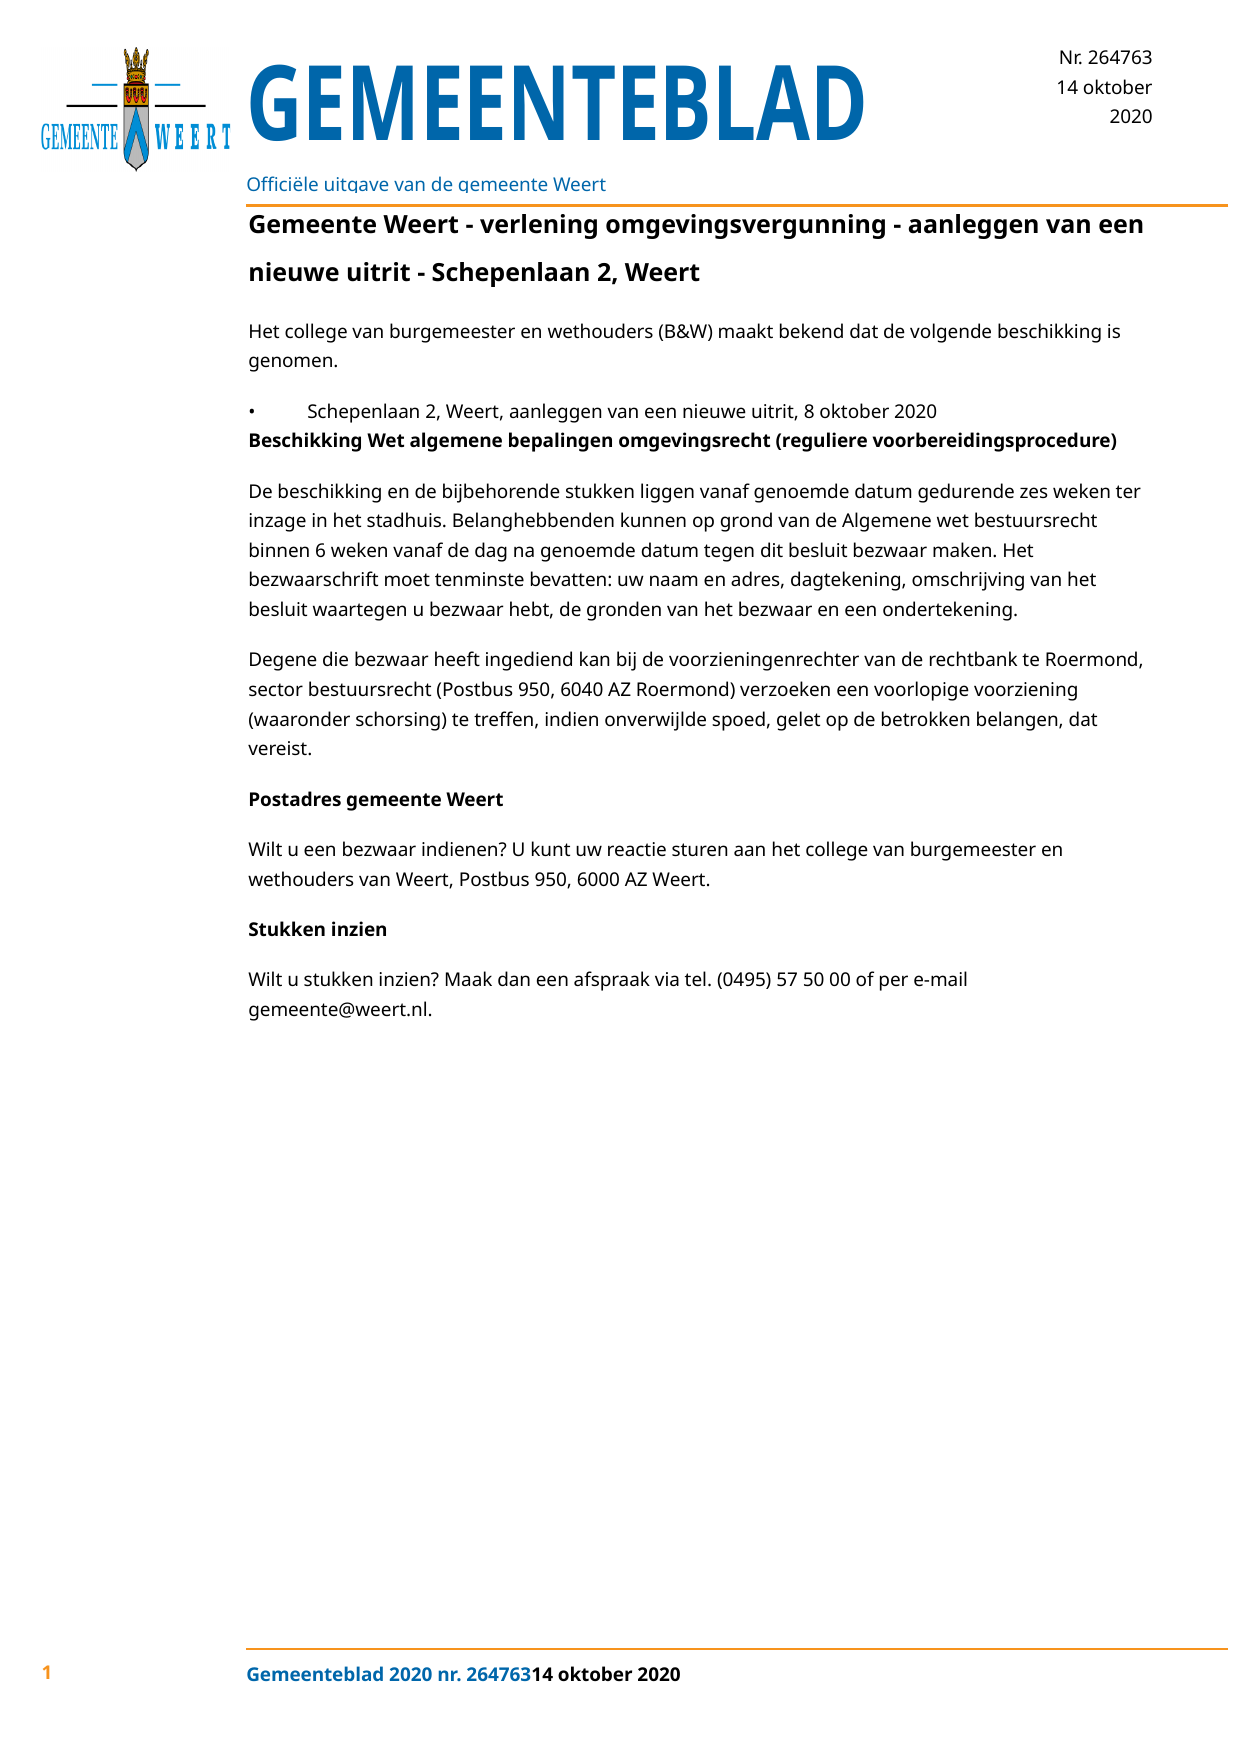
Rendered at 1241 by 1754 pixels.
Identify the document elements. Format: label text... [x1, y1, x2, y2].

text Wilt u stukken inzien? Maak dan een afspraak via tel. (0495) 57 50 00 of per e-mail gemeente@weert.nl. [248, 967, 1152, 1022]
list Schepenlaan 2, Weert, aanleggen van een nieuwe uitrit, 8 oktober 2020 [248, 398, 1152, 424]
text Wilt u een bezwaar indienen? U kunt uw reactie sturen aan het college van burgemeester en wethouders van Weert, Postbus 950, 6000 AZ Weert. [248, 836, 1152, 892]
text De beschikking en de bijbehorende stukken liggen vanaf genoemde datum gedurende zes weken ter inzage in het stadhuis. Belanghebbenden kunnen op grond van de Algemene wet bestuursrecht binnen 6 weken vanaf de dag na genoemde datum tegen dit besluit bezwaar maken. Het bezwaarschrift moet tenminste bevatten: uw naam en adres, dagtekening, omschrijving van het besluit waartegen u bezwaar hebt, de gronden van het bezwaar en een ondertekening. [248, 478, 1152, 622]
text Postadres gemeente Weert [248, 786, 1152, 812]
text Stukken inzien [248, 916, 1152, 942]
text Degene die bezwaar heeft ingediend kan bij de voorzieningenrechter van de rechtbank te Roermond, sector bestuursrecht (Postbus 950, 6040 AZ Roermond) verzoeken een voorlopige voorziening (waaronder schorsing) te treffen, indien onverwijlde spoed, gelet op de betrokken belangen, dat vereist. [248, 647, 1152, 761]
text Het college van burgemeester en wethouders (B&W) maakt bekend dat de volgende beschikking is genomen. [248, 318, 1152, 373]
picture [41, 47, 231, 172]
text Gemeente Weert - verlening omgevingsvergunning - aanleggen van een nieuwe uitrit - Schepenlaan 2, Weert [248, 207, 1152, 288]
text Beschikking Wet algemene bepalingen omgevingsrecht (reguliere voorbereidingsprocedure) [248, 427, 1152, 453]
